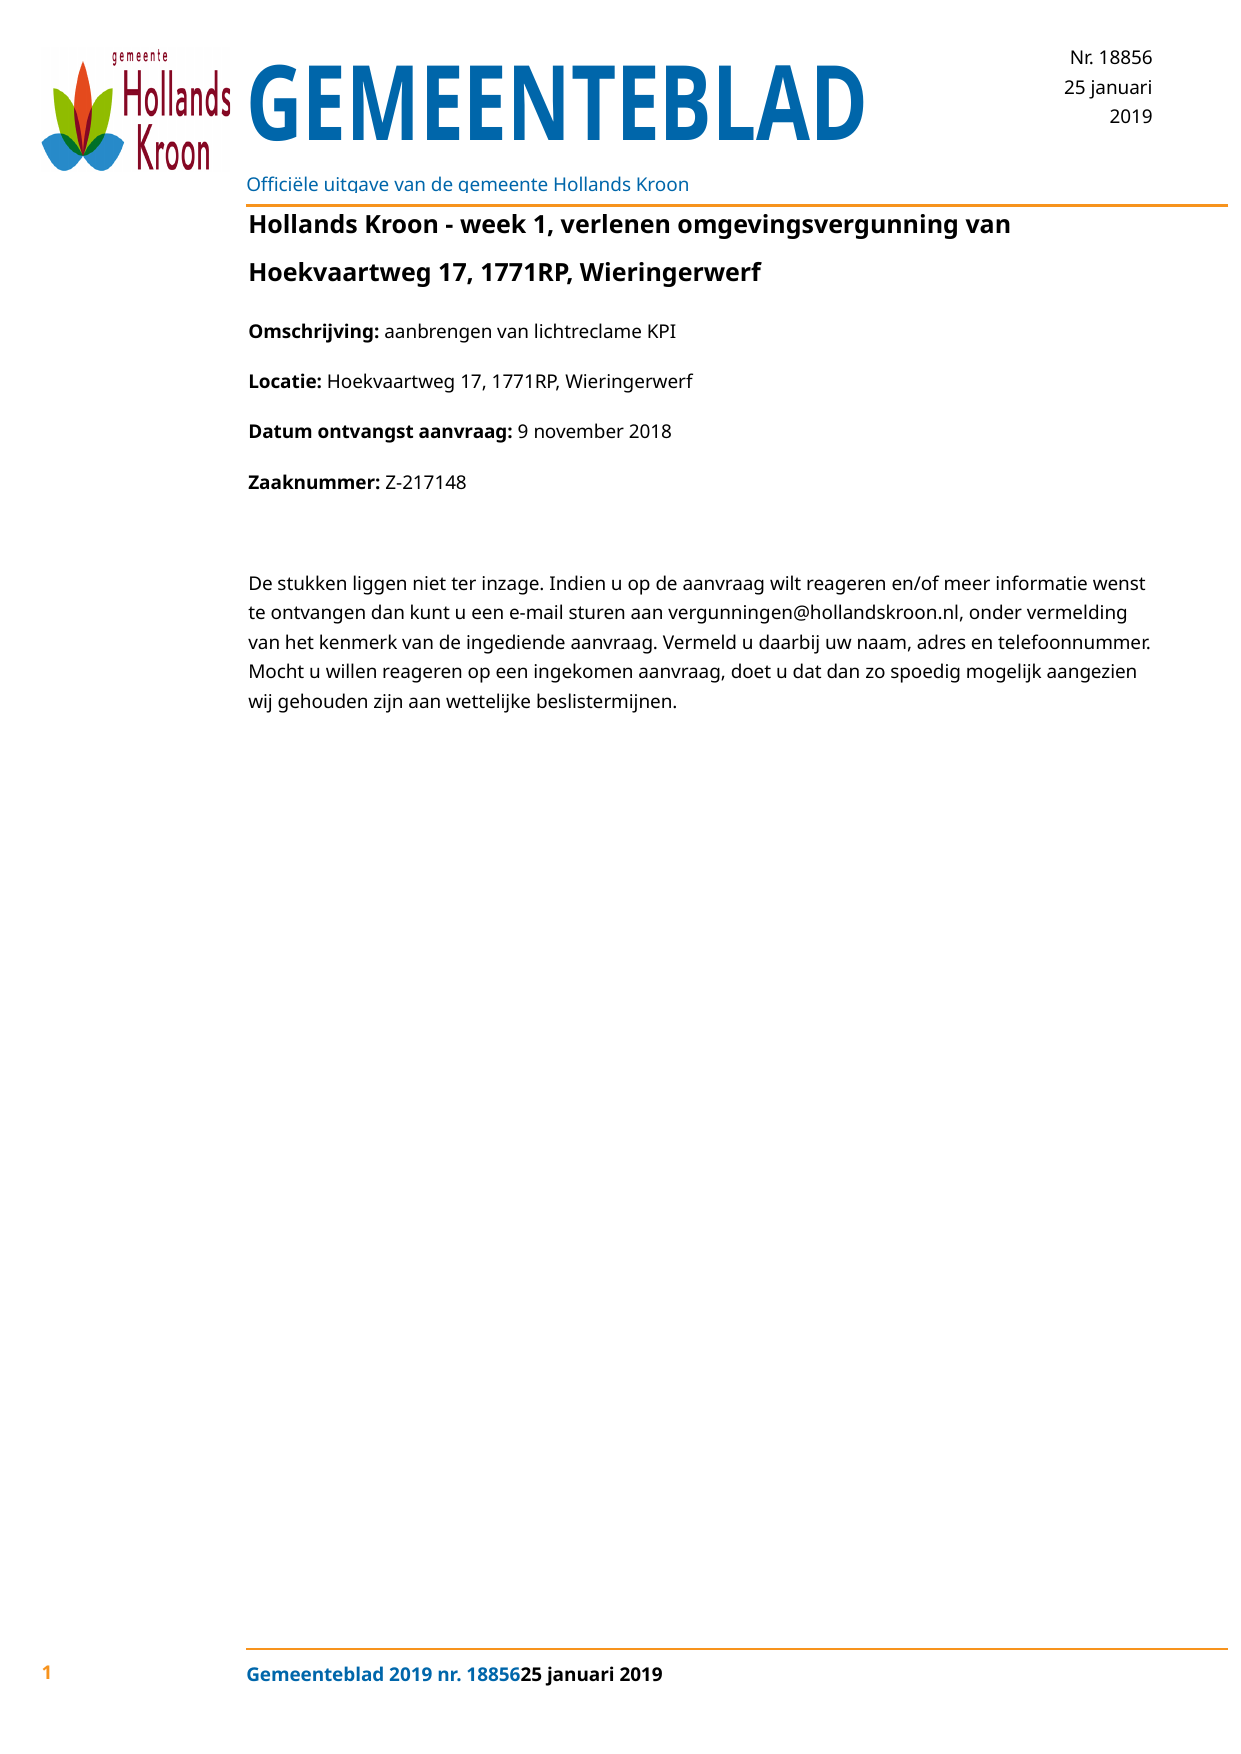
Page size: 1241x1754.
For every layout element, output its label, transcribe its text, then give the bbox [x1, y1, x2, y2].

text Hollands Kroon - week 1, verlenen omgevingsvergunning van Hoekvaartweg 17, 1771RP, Wieringerwerf [248, 207, 1152, 288]
picture [41, 47, 231, 172]
text De stukken liggen niet ter inzage. Indien u op de aanvraag wilt reageren en/of meer informatie wenst te ontvangen dan kunt u een e-mail sturen aan vergunningen@hollandskroon.nl, onder vermelding van het kenmerk van de ingediende aanvraag. Vermeld u daarbij uw naam, adres en telefoonnummer. Mocht u willen reageren op een ingekomen aanvraag, doet u dat dan zo spoedig mogelijk aangezien wij gehouden zijn aan wettelijke beslistermijnen. [248, 570, 1152, 714]
text Datum ontvangst aanvraag: 9 november 2018 [248, 419, 1152, 444]
text Zaaknummer: Z-217148 [248, 469, 1152, 495]
text Locatie: Hoekvaartweg 17, 1771RP, Wieringerwerf [248, 368, 1152, 394]
text Omschrijving: aanbrengen van lichtreclame KPI [248, 318, 1152, 344]
